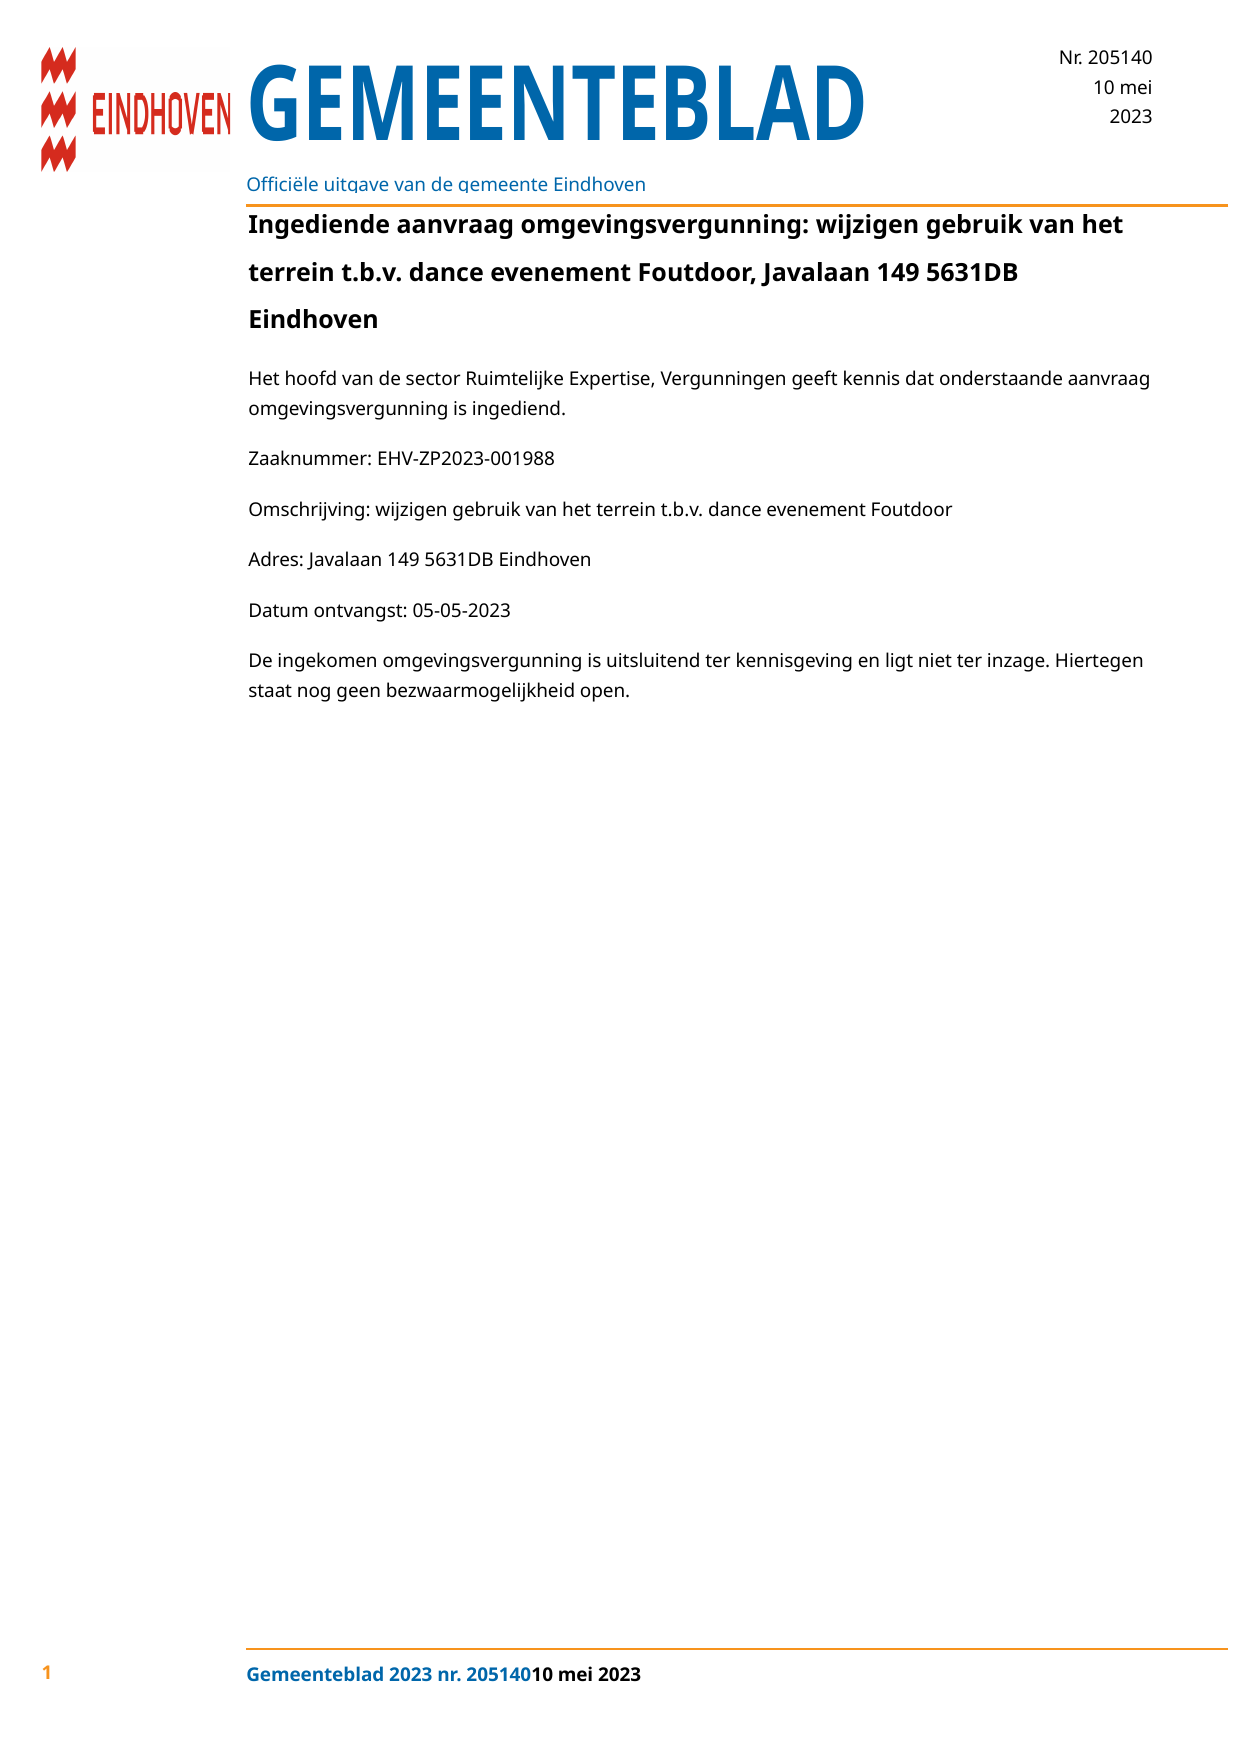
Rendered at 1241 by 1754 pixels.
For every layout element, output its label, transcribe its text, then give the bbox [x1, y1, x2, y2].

picture [41, 47, 231, 172]
text Het hoofd van de sector Ruimtelijke Expertise, Vergunningen geeft kennis dat onderstaande aanvraag omgevingsvergunning is ingediend. [248, 366, 1152, 421]
text Omschrijving: wijzigen gebruik van het terrein t.b.v. dance evenement Foutdoor [248, 496, 1152, 522]
text Adres: Javalaan 149 5631DB Eindhoven [248, 546, 1152, 572]
text Ingediende aanvraag omgevingsvergunning: wijzigen gebruik van het terrein t.b.v. dance evenement Foutdoor, Javalaan 149 5631DB Eindhoven [248, 207, 1152, 336]
text Zaaknummer: EHV-ZP2023-001988 [248, 446, 1152, 471]
text Datum ontvangst: 05-05-2023 [248, 597, 1152, 622]
text De ingekomen omgevingsvergunning is uitsluitend ter kennisgeving en ligt niet ter inzage. Hiertegen staat nog geen bezwaarmogelijkheid open. [248, 647, 1152, 702]
